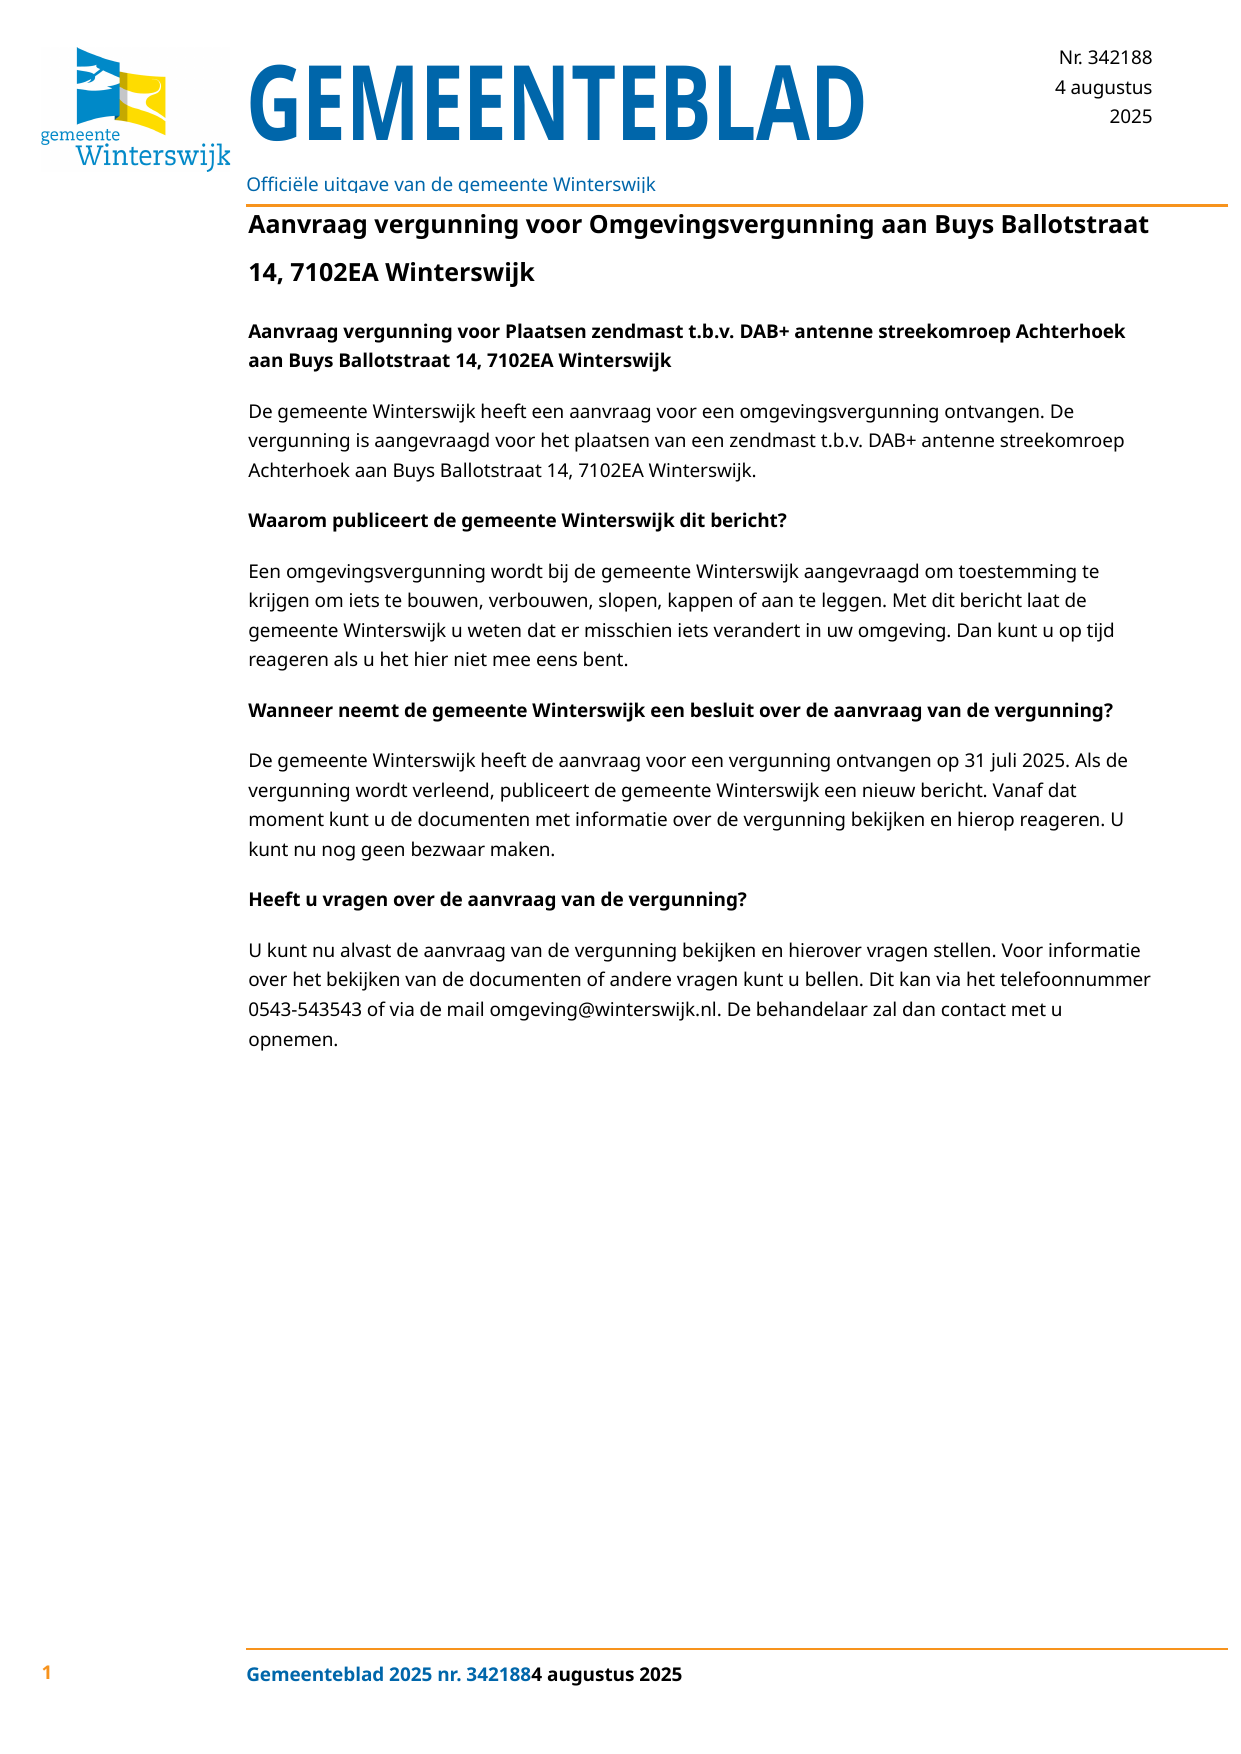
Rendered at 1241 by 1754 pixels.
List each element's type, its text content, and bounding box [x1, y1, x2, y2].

text De gemeente Winterswijk heeft een aanvraag voor een omgevingsvergunning ontvangen. De vergunning is aangevraagd voor het plaatsen van een zendmast t.b.v. DAB+ antenne streekomroep Achterhoek aan Buys Ballotstraat 14, 7102EA Winterswijk. [248, 398, 1152, 483]
text Aanvraag vergunning voor Omgevingsvergunning aan Buys Ballotstraat 14, 7102EA Winterswijk [248, 207, 1152, 288]
picture [41, 47, 231, 172]
text De gemeente Winterswijk heeft de aanvraag voor een vergunning ontvangen op 31 juli 2025. Als de vergunning wordt verleend, publiceert de gemeente Winterswijk een nieuw bericht. Vanaf dat moment kunt u de documenten met informatie over de vergunning bekijken en hierop reageren. U kunt nu nog geen bezwaar maken. [248, 747, 1152, 862]
text Wanneer neemt de gemeente Winterswijk een besluit over de aanvraag van de vergunning? [248, 697, 1152, 723]
text Aanvraag vergunning voor Plaatsen zendmast t.b.v. DAB+ antenne streekomroep Achterhoek aan Buys Ballotstraat 14, 7102EA Winterswijk [248, 318, 1152, 373]
text Waarom publiceert de gemeente Winterswijk dit bericht? [248, 507, 1152, 533]
text Heeft u vragen over de aanvraag van de vergunning? [248, 887, 1152, 912]
picture [225, 153, 231, 162]
text Een omgevingsvergunning wordt bij de gemeente Winterswijk aangevraagd om toestemming te krijgen om iets te bouwen, verbouwen, slopen, kappen of aan te leggen. Met dit bericht laat de gemeente Winterswijk u weten dat er misschien iets verandert in uw omgeving. Dan kunt u op tijd reageren als u het hier niet mee eens bent. [248, 558, 1152, 672]
text U kunt nu alvast de aanvraag van de vergunning bekijken en hierover vragen stellen. Voor informatie over het bekijken van de documenten of andere vragen kunt u bellen. Dit kan via het telefoonnummer 0543-543543 of via de mail omgeving@winterswijk.nl. De behandelaar zal dan contact met u opnemen. [248, 937, 1152, 1052]
